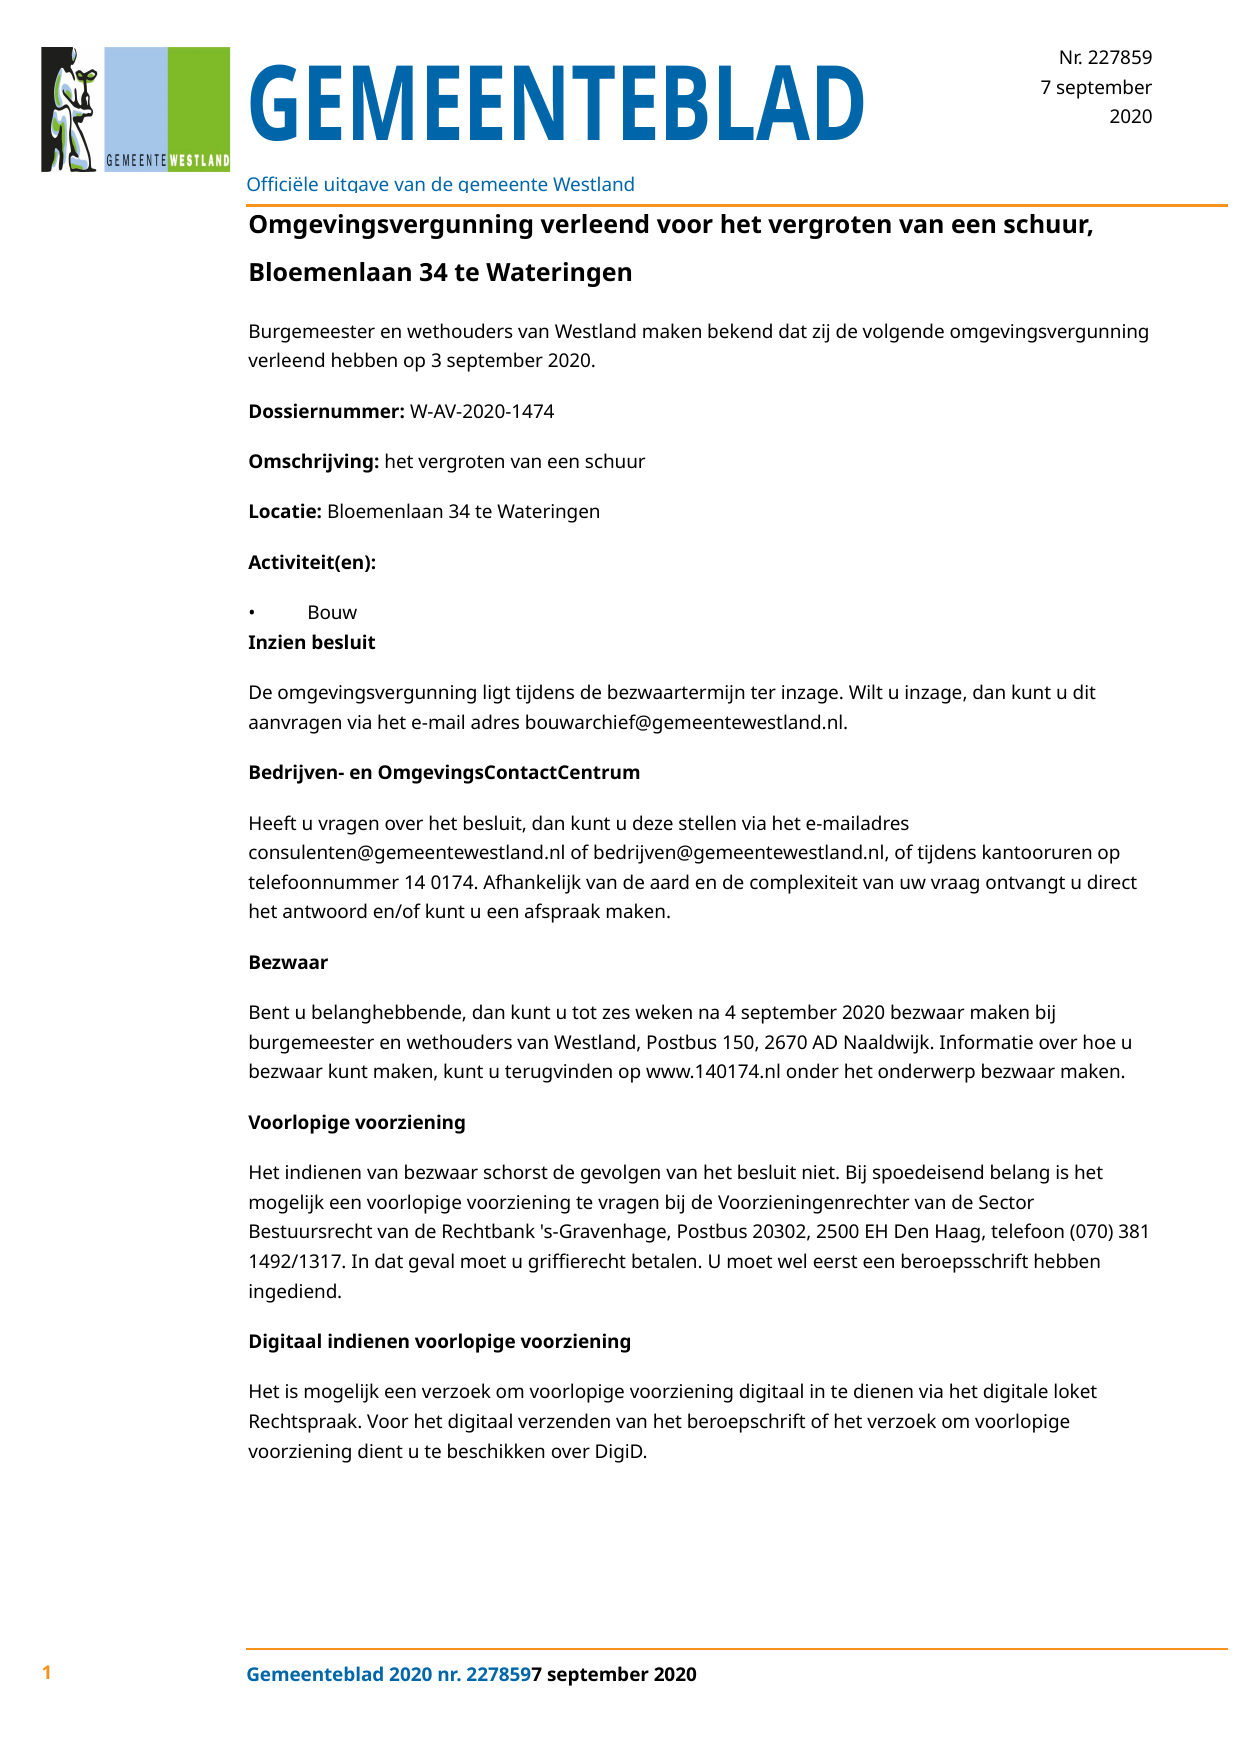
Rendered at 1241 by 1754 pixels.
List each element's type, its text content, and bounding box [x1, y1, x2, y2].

text Voorlopige voorziening [248, 1109, 1152, 1135]
text Het indienen van bezwaar schorst de gevolgen van het besluit niet. Bij spoedeisend belang is het mogelijk een voorlopige voorziening te vragen bij de Voorzieningenrechter van de Sector Bestuursrecht van de Rechtbank 's-Gravenhage, Postbus 20302, 2500 EH Den Haag, telefoon (070) 381 1492/1317. In dat geval moet u griffierecht betalen. U moet wel eerst een beroepsschrift hebben ingediend. [248, 1159, 1152, 1304]
text Bedrijven- en OmgevingsContactCentrum [248, 759, 1152, 785]
text Burgemeester en wethouders van Westland maken bekend dat zij de volgende omgevingsvergunning verleend hebben op 3 september 2020. [248, 318, 1152, 373]
text Dossiernummer: W-AV-2020-1474 [248, 398, 1152, 424]
text Digitaal indienen voorlopige voorziening [248, 1328, 1152, 1354]
text Activiteit(en): [248, 549, 1152, 575]
text Bezwaar [248, 949, 1152, 975]
text Bent u belanghebbende, dan kunt u tot zes weken na 4 september 2020 bezwaar maken bij burgemeester en wethouders van Westland, Postbus 150, 2670 AD Naaldwijk. Informatie over hoe u bezwaar kunt maken, kunt u terugvinden op www.140174.nl onder het onderwerp bezwaar maken. [248, 999, 1152, 1084]
text Omschrijving: het vergroten van een schuur [248, 448, 1152, 474]
picture [41, 47, 231, 172]
list Bouw [248, 599, 1152, 625]
text Heeft u vragen over het besluit, dan kunt u deze stellen via het e-mailadres consulenten@gemeentewestland.nl of bedrijven@gemeentewestland.nl, of tijdens kantooruren op telefoonnummer 14 0174. Afhankelijk van de aard en de complexiteit van uw vraag ontvangt u direct het antwoord en/of kunt u een afspraak maken. [248, 810, 1152, 924]
text De omgevingsvergunning ligt tijdens de bezwaartermijn ter inzage. Wilt u inzage, dan kunt u dit aanvragen via het e-mail adres bouwarchief@gemeentewestland.nl. [248, 679, 1152, 735]
text Omgevingsvergunning verleend voor het vergroten van een schuur, Bloemenlaan 34 te Wateringen [248, 207, 1152, 288]
text Locatie: Bloemenlaan 34 te Wateringen [248, 499, 1152, 524]
text Inzien besluit [248, 629, 1152, 655]
text Het is mogelijk een verzoek om voorlopige voorziening digitaal in te dienen via het digitale loket Rechtspraak. Voor het digitaal verzenden van het beroepschrift of het verzoek om voorlopige voorziening dient u te beschikken over DigiD. [248, 1379, 1152, 1464]
